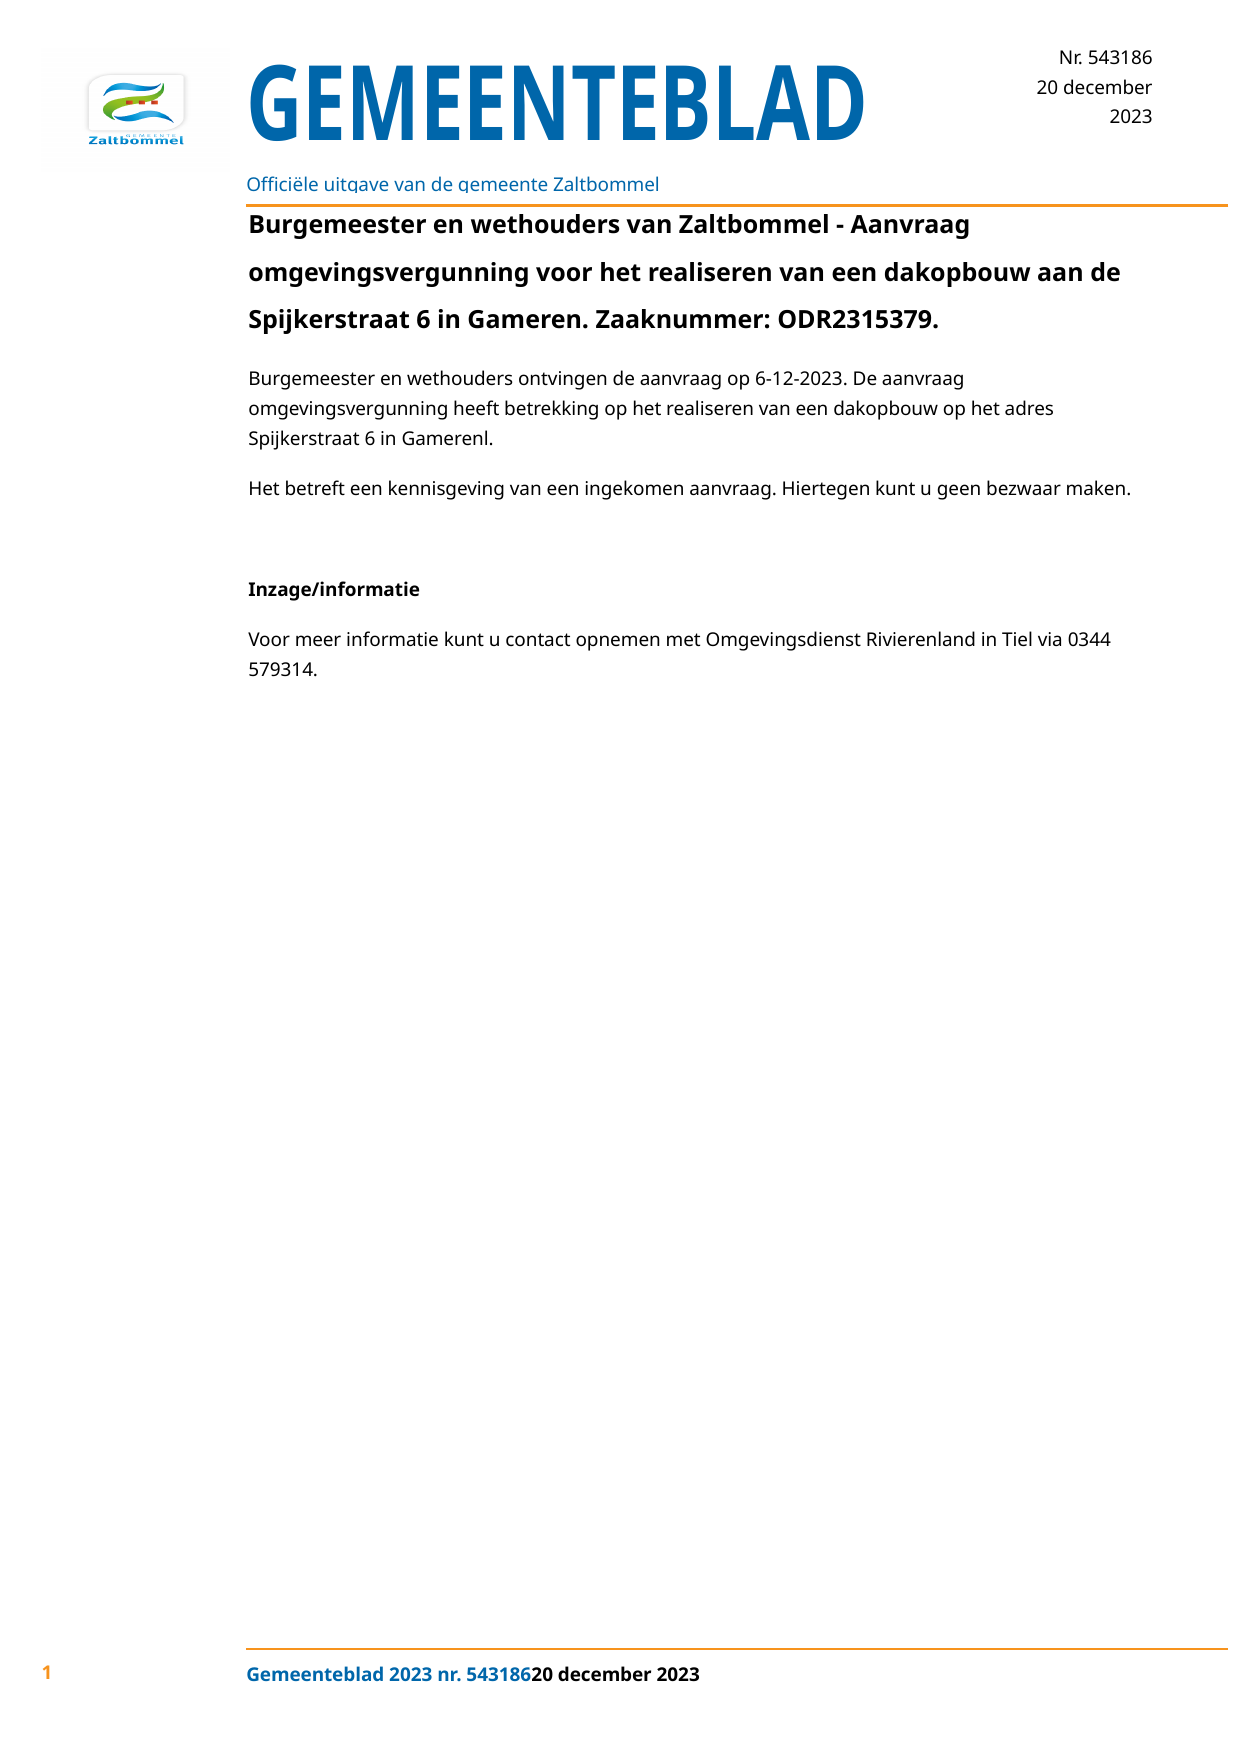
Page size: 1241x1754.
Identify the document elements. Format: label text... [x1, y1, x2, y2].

text Burgemeester en wethouders van Zaltbommel - Aanvraag omgevingsvergunning voor het realiseren van een dakopbouw aan de Spijkerstraat 6 in Gameren. Zaaknummer: ODR2315379. [248, 207, 1152, 336]
text Inzage/informatie [248, 576, 1152, 602]
picture [41, 47, 231, 172]
text Burgemeester en wethouders ontvingen de aanvraag op 6-12-2023. De aanvraag omgevingsvergunning heeft betrekking op het realiseren van een dakopbouw op het adres Spijkerstraat 6 in Gamerenl. [248, 366, 1152, 450]
text Het betreft een kennisgeving van een ingekomen aanvraag. Hiertegen kunt u geen bezwaar maken. [248, 475, 1152, 501]
text Voor meer informatie kunt u contact opnemen met Omgevingsdienst Rivierenland in Tiel via 0344 579314. [248, 626, 1152, 682]
